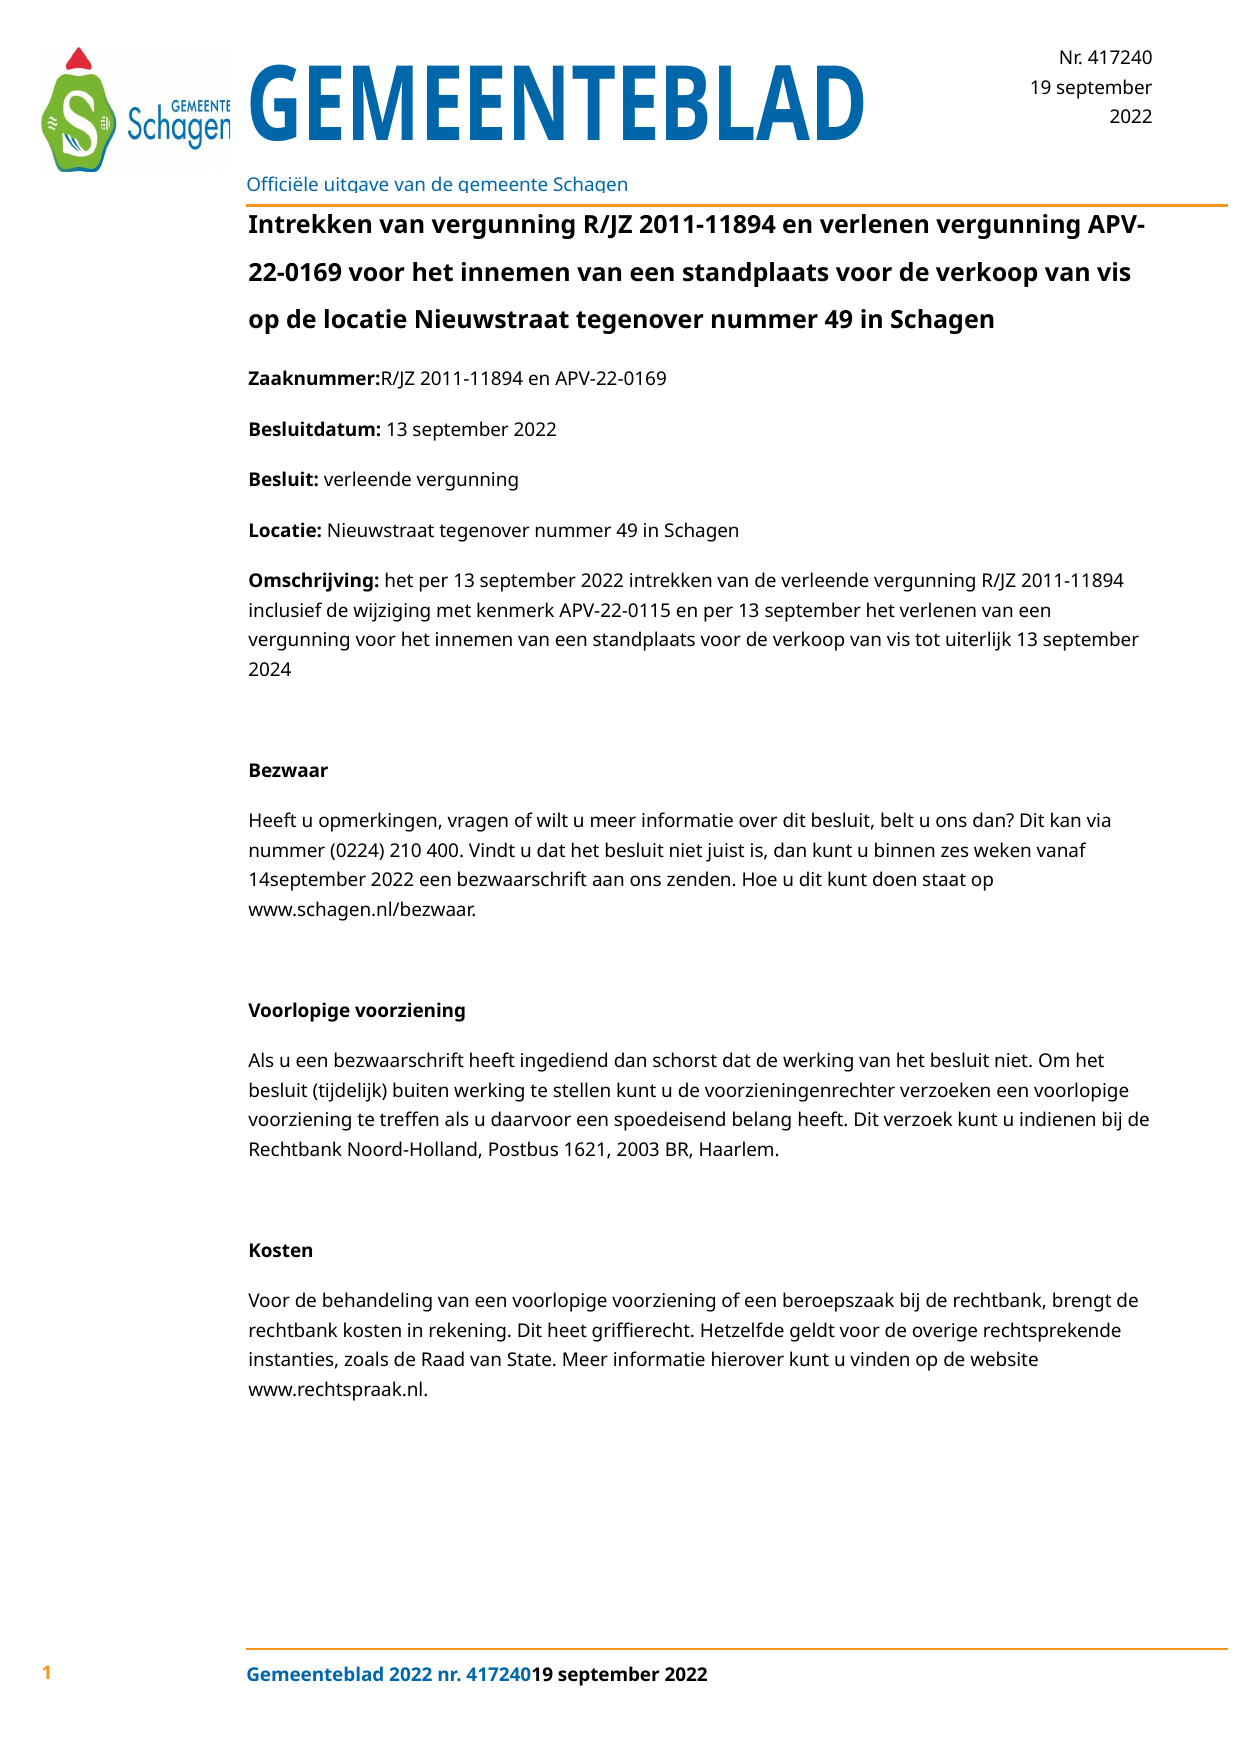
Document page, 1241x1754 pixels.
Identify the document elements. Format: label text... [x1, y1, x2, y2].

text Kosten [248, 1237, 1152, 1262]
text Heeft u opmerkingen, vragen of wilt u meer informatie over dit besluit, belt u ons dan? Dit kan via nummer (0224) 210 400. Vindt u dat het besluit niet juist is, dan kunt u binnen zes weken vanaf 14september 2022 een bezwaarschrift aan ons zenden. Hoe u dit kunt doen staat op www.schagen.nl/bezwaar. [248, 807, 1152, 922]
text Intrekken van vergunning R/JZ 2011-11894 en verlenen vergunning APV-22-0169 voor het innemen van een standplaats voor de verkoop van vis op de locatie Nieuwstraat tegenover nummer 49 in Schagen [248, 207, 1152, 336]
text Besluitdatum: 13 september 2022 [248, 416, 1152, 442]
text Voor de behandeling van een voorlopige voorziening of een beroepszaak bij de rechtbank, brengt de rechtbank kosten in rekening. Dit heet griffierecht. Hetzelfde geldt voor de overige rechtsprekende instanties, zoals de Raad van State. Meer informatie hierover kunt u vinden op de website www.rechtspraak.nl. [248, 1287, 1152, 1402]
text Voorlopige voorziening [248, 997, 1152, 1022]
text Als u een bezwaarschrift heeft ingediend dan schorst dat de werking van het besluit niet. Om het besluit (tijdelijk) buiten werking te stellen kunt u de voorzieningenrechter verzoeken een voorlopige voorziening te treffen als u daarvoor een spoedeisend belang heeft. Dit verzoek kunt u indienen bij de Rechtbank Noord-Holland, Postbus 1621, 2003 BR, Haarlem. [248, 1047, 1152, 1162]
text Bezwaar [248, 757, 1152, 782]
text Zaaknummer:R/JZ 2011-11894 en APV-22-0169 [248, 366, 1152, 391]
text Besluit: verleende vergunning [248, 466, 1152, 492]
text Omschrijving: het per 13 september 2022 intrekken van de verleende vergunning R/JZ 2011-11894 inclusief de wijziging met kenmerk APV-22-0115 en per 13 september het verlenen van een vergunning voor het innemen van een standplaats voor de verkoop van vis tot uiterlijk 13 september 2024 [248, 567, 1152, 682]
text Locatie: Nieuwstraat tegenover nummer 49 in Schagen [248, 517, 1152, 542]
picture [41, 47, 231, 172]
